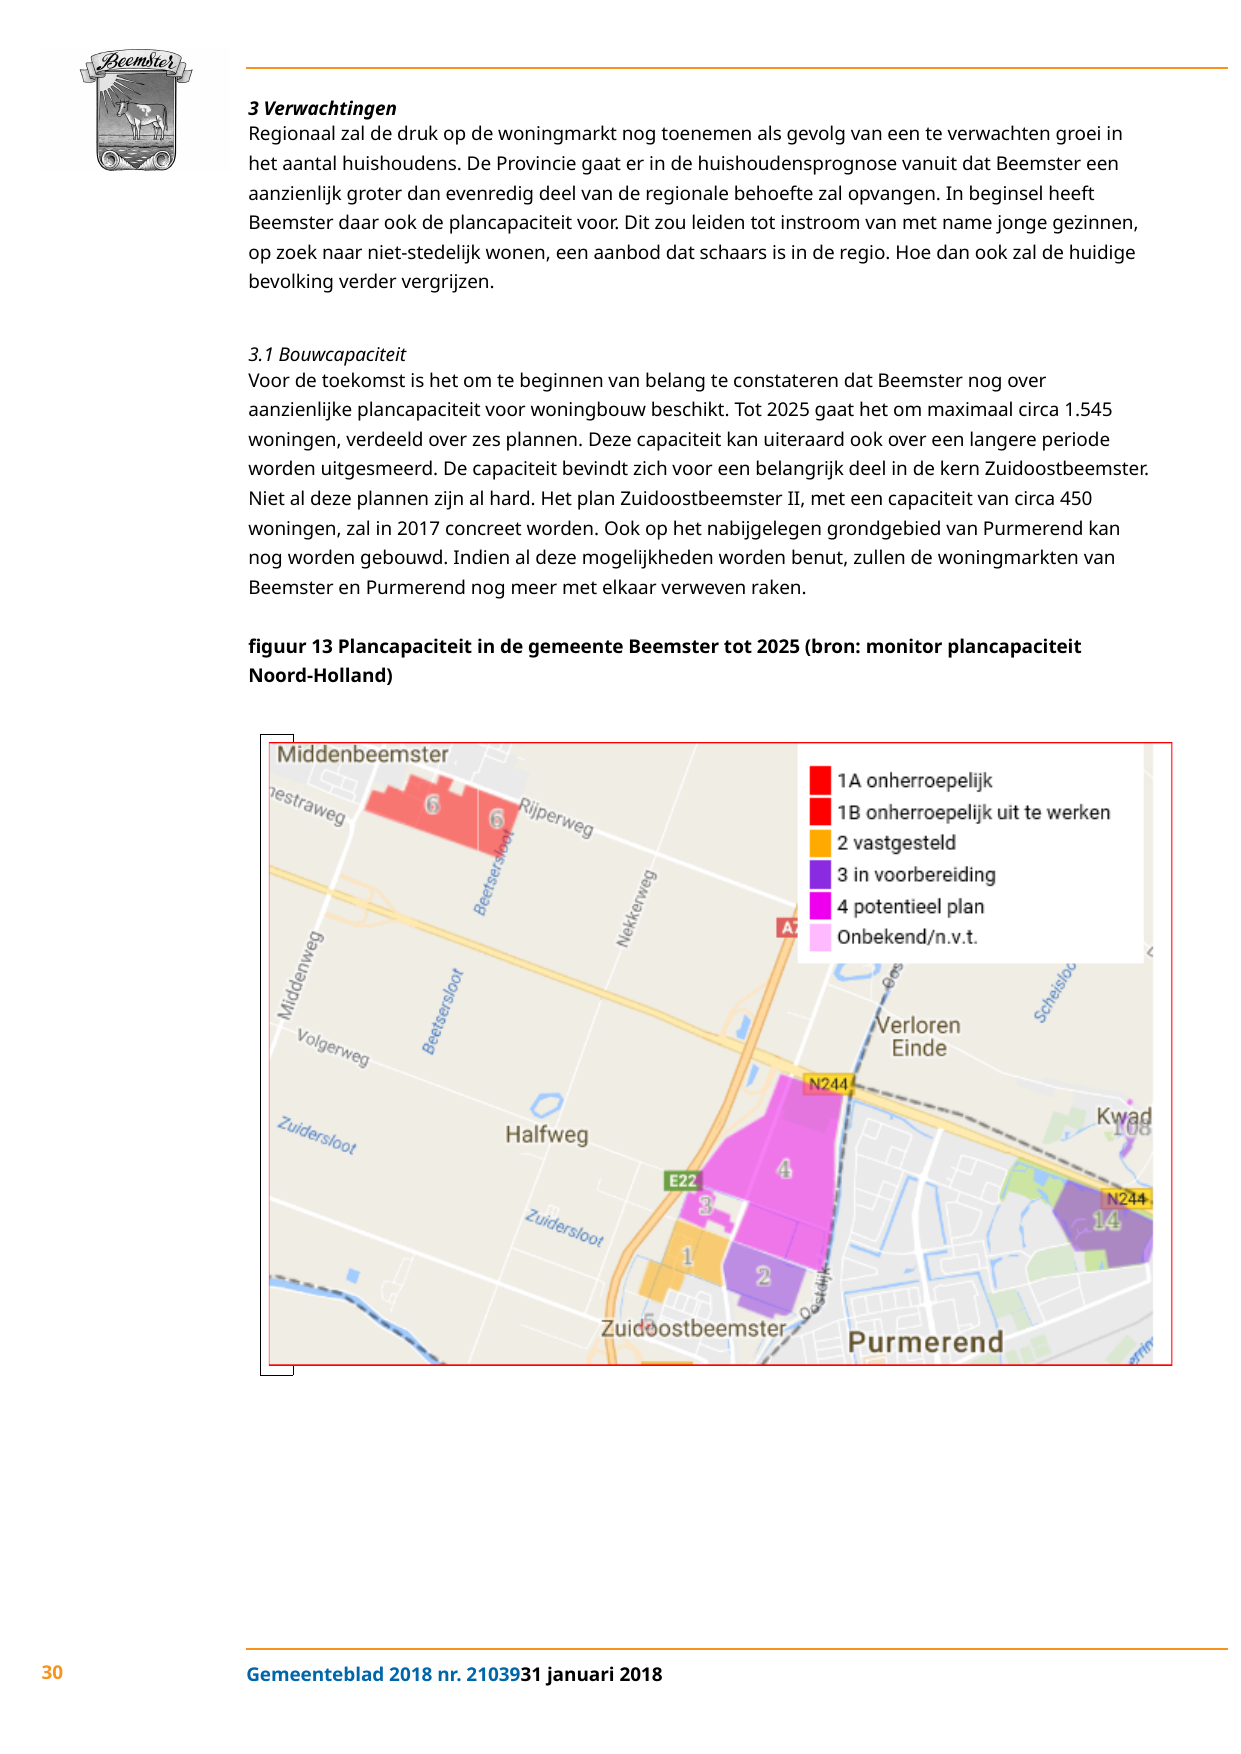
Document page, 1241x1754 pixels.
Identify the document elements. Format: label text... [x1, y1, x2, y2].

text Voor de toekomst is het om te beginnen van belang te constateren dat Beemster nog over aanzienlijke plancapaciteit voor woningbouw beschikt. Tot 2025 gaat het om maximaal circa 1.545 woningen, verdeeld over zes plannen. Deze capaciteit kan uiteraard ook over een langere periode worden uitgesmeerd. De capaciteit bevindt zich voor een belangrijk deel in de kern Zuidoostbeemster. Niet al deze plannen zijn al hard. Het plan Zuidoostbeemster II, met een capaciteit van circa 450 woningen, zal in 2017 concreet worden. Ook op het nabijgelegen grondgebied van Purmerend kan nog worden gebouwd. Indien al deze mogelijkheden worden benut, zullen de woningmarkten van Beemster en Purmerend nog meer met elkaar verweven raken. [248, 367, 1152, 600]
text figuur 13 Plancapaciteit in de gemeente Beemster tot 2025 (bron: monitor plancapaciteit Noord-Holland) [248, 633, 1152, 688]
text 3 Verwachtingen [248, 95, 1152, 121]
picture [268, 742, 1173, 1366]
picture [41, 47, 231, 172]
text 3.1 Bouwcapaciteit [248, 341, 1152, 367]
text Regionaal zal de druk op de woningmarkt nog toenemen als gevolg van een te verwachten groei in het aantal huishoudens. De Provincie gaat er in de huishoudensprognose vanuit dat Beemster een aanzienlijk groter dan evenredig deel van de regionale behoefte zal opvangen. In beginsel heeft Beemster daar ook de plancapaciteit voor. Dit zou leiden tot instroom van met name jonge gezinnen, op zoek naar niet-stedelijk wonen, een aanbod dat schaars is in de regio. Hoe dan ook zal de huidige bevolking verder vergrijzen. [248, 121, 1152, 294]
